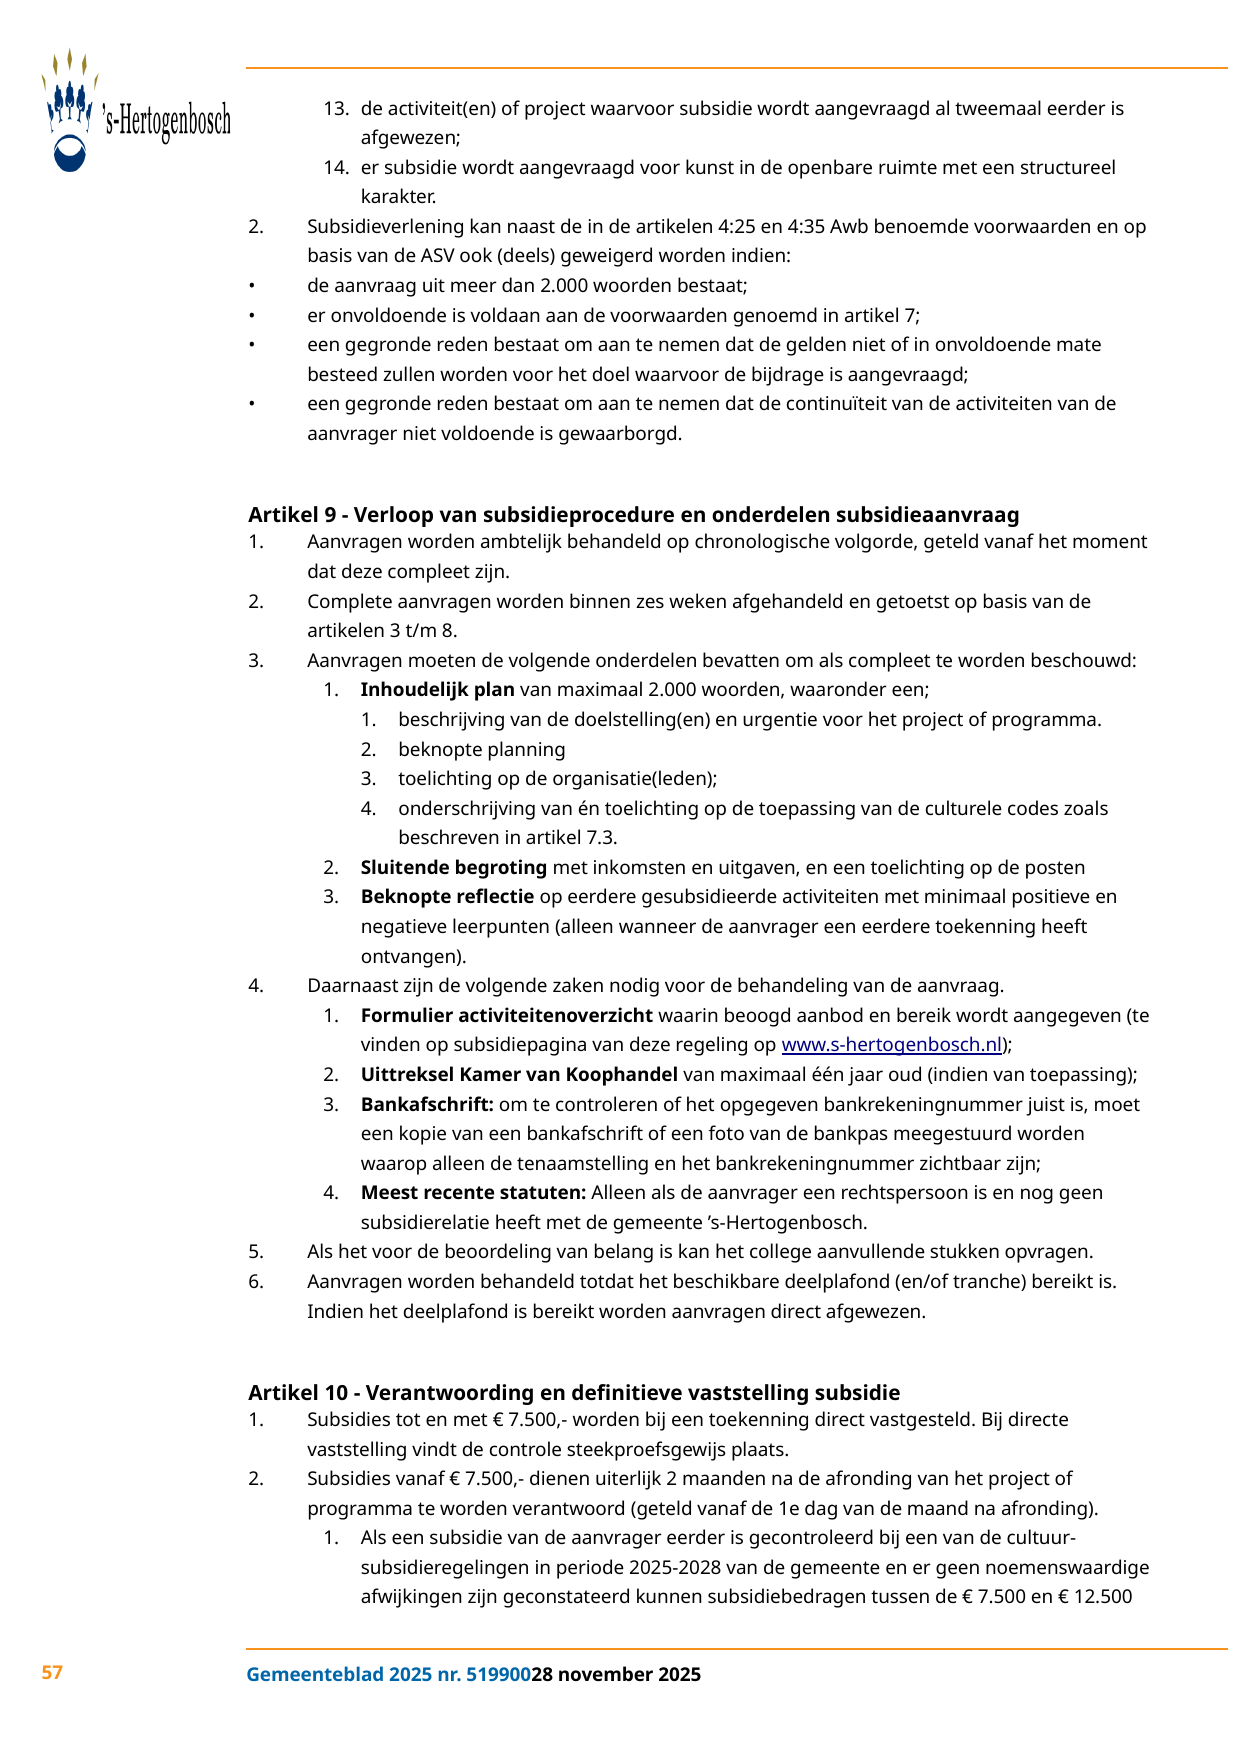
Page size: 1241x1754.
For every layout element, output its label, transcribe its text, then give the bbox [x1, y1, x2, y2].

list Als een subsidie van de aanvrager eerder is gecontroleerd bij een van de cultuur-subsidieregelingen in periode 2025-2028 van de gemeente en er geen noemenswaardige afwijkingen zijn geconstateerd kunnen subsidiebedragen tussen de € 7.500 en € 12.500 [323, 1524, 1152, 1609]
list een gegronde reden bestaat om aan te nemen dat de gelden niet of in onvoldoende mate besteed zullen worden voor het doel waarvoor de bijdrage is aangevraagd; [248, 331, 1152, 387]
list een gegronde reden bestaat om aan te nemen dat de continuïteit van de activiteiten van de aanvrager niet voldoende is gewaarborgd. [248, 391, 1152, 446]
list de activiteit(en) of project waarvoor subsidie wordt aangevraagd al tweemaal eerder is afgewezen; [323, 95, 1152, 150]
list Inhoudelijk plan van maximaal 2.000 woorden, waaronder een; [323, 677, 1152, 702]
list Subsidieverlening kan naast de in de artikelen 4:25 en 4:35 Awb benoemde voorwaarden en op basis van de ASV ook (deels) geweigerd worden indien: [248, 213, 1152, 268]
text Artikel 10 - Verantwoording en definitieve vaststelling subsidie [248, 1378, 1152, 1406]
list Aanvragen worden ambtelijk behandeld op chronologische volgorde, geteld vanaf het moment dat deze compleet zijn. [248, 529, 1152, 584]
list onderschrijving van én toelichting op de toepassing van de culturele codes zoals beschreven in artikel 7.3. [361, 795, 1152, 850]
list toelichting op de organisatie(leden); [361, 765, 1152, 791]
list Meest recente statuten: Alleen als de aanvrager een rechtspersoon is en nog geen subsidierelatie heeft met de gemeente ’s-Hertogenbosch. [323, 1179, 1152, 1235]
list Aanvragen worden behandeld totdat het beschikbare deelplafond (en/of tranche) bereikt is. Indien het deelplafond is bereikt worden aanvragen direct afgewezen. [248, 1268, 1152, 1323]
list Sluitende begroting met inkomsten en uitgaven, en een toelichting op de posten [323, 854, 1152, 880]
list de aanvraag uit meer dan 2.000 woorden bestaat; [248, 272, 1152, 298]
list Formulier activiteitenoverzicht waarin beoogd aanbod en bereik wordt aangegeven (te vinden op subsidiepagina van deze regeling op www.s-hertogenbosch.nl); [323, 1002, 1152, 1057]
list er subsidie wordt aangevraagd voor kunst in de openbare ruimte met een structureel karakter. [323, 154, 1152, 209]
list Complete aanvragen worden binnen zes weken afgehandeld en getoetst op basis van de artikelen 3 t/m 8. [248, 588, 1152, 643]
list er onvoldoende is voldaan aan de voorwaarden genoemd in artikel 7; [248, 302, 1152, 328]
text Artikel 9 - Verloop van subsidieprocedure en onderdelen subsidieaanvraag [248, 500, 1152, 529]
list beknopte planning [361, 736, 1152, 761]
list Uittreksel Kamer van Koophandel van maximaal één jaar oud (indien van toepassing); [323, 1061, 1152, 1087]
list Beknopte reflectie op eerdere gesubsidieerde activiteiten met minimaal positieve en negatieve leerpunten (alleen wanneer de aanvrager een eerdere toekenning heeft ontvangen). [323, 884, 1152, 968]
list Als het voor de beoordeling van belang is kan het college aanvullende stukken opvragen. [248, 1239, 1152, 1264]
list Bankafschrift: om te controleren of het opgegeven bankrekeningnummer juist is, moet een kopie van een bankafschrift of een foto van de bankpas meegestuurd worden waarop alleen de tenaamstelling en het bankrekeningnummer zichtbaar zijn; [323, 1091, 1152, 1176]
picture [41, 47, 231, 172]
list Daarnaast zijn de volgende zaken nodig voor de behandeling van de aanvraag. [248, 972, 1152, 998]
list Subsidies vanaf € 7.500,- dienen uiterlijk 2 maanden na de afronding van het project of programma te worden verantwoord (geteld vanaf de 1e dag van de maand na afronding). [248, 1465, 1152, 1521]
list beschrijving van de doelstelling(en) en urgentie voor het project of programma. [361, 706, 1152, 732]
list Aanvragen moeten de volgende onderdelen bevatten om als compleet te worden beschouwd: [248, 647, 1152, 673]
list Subsidies tot en met € 7.500,- worden bij een toekenning direct vastgesteld. Bij directe vaststelling vindt de controle steekproefsgewijs plaats. [248, 1406, 1152, 1462]
